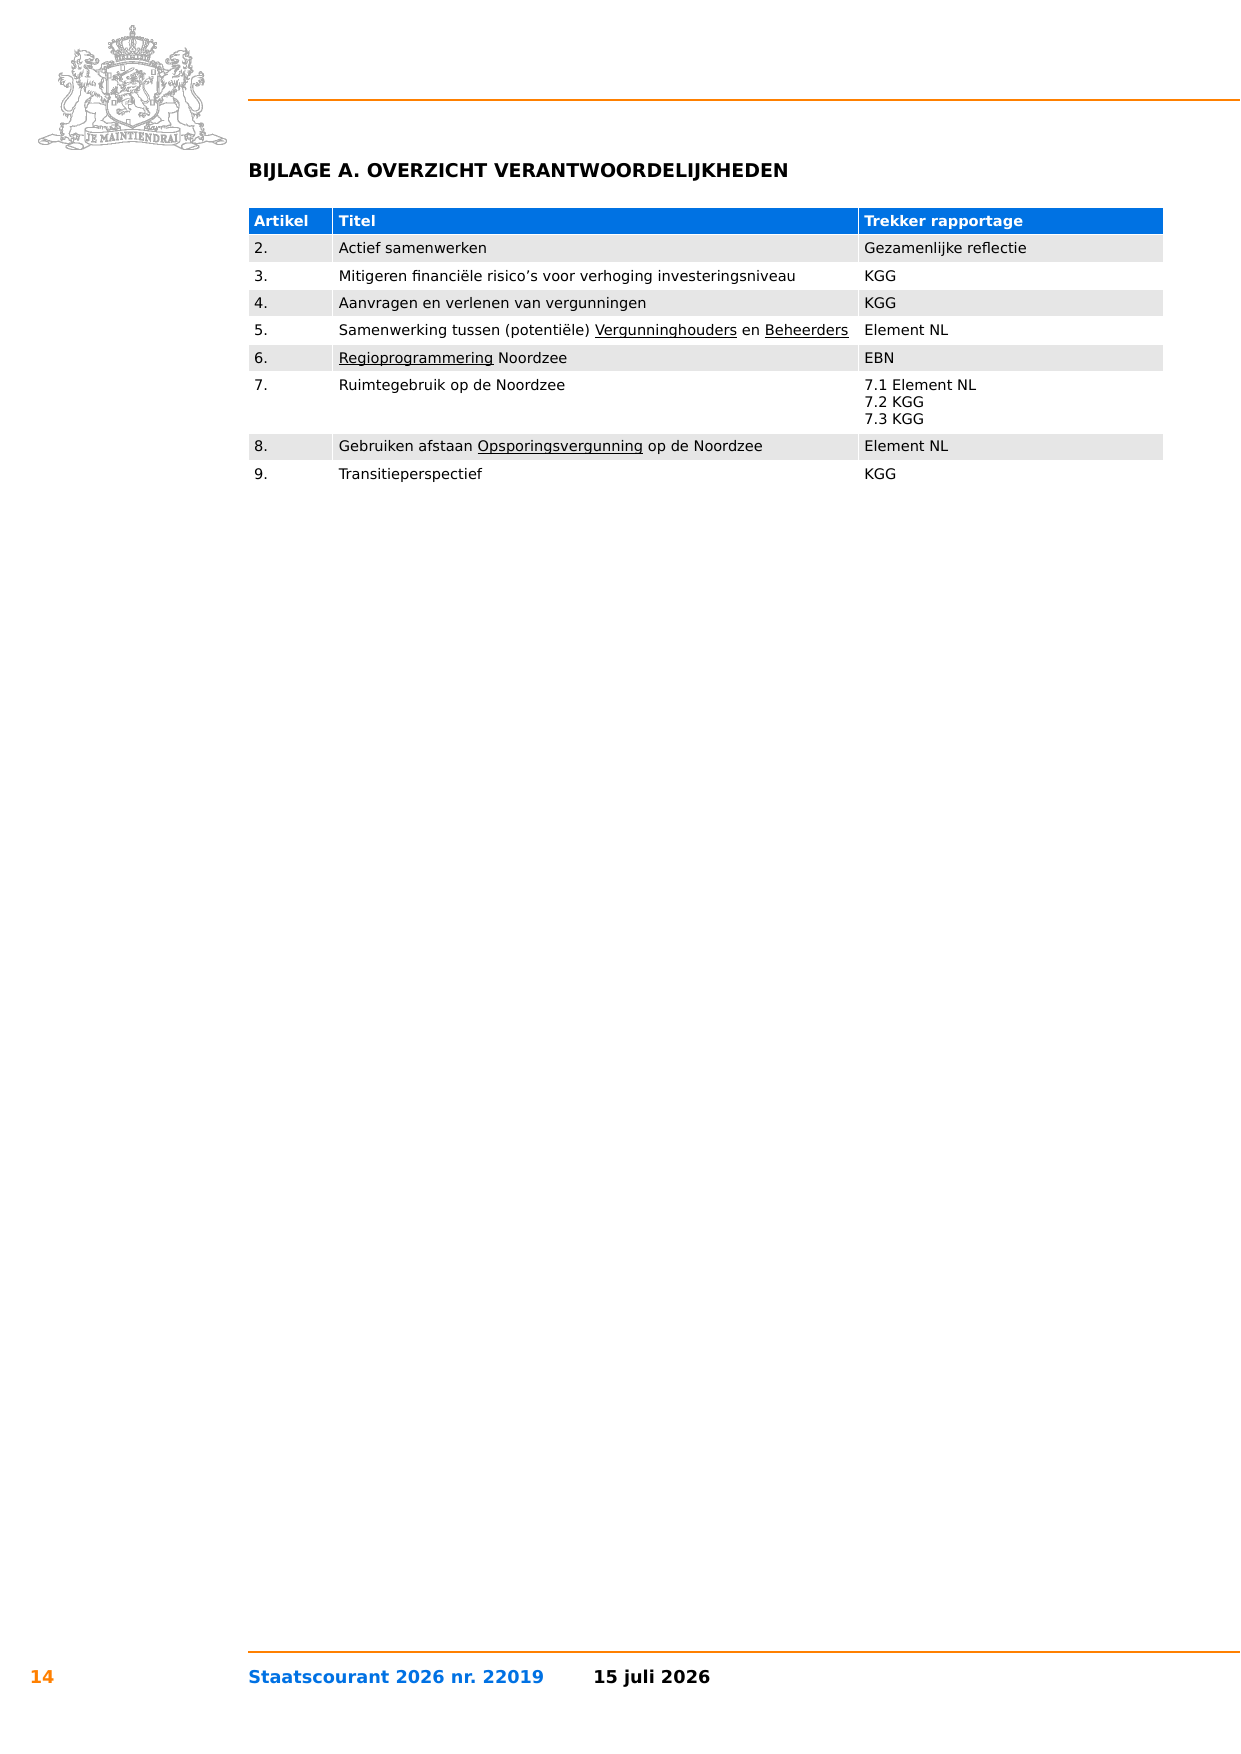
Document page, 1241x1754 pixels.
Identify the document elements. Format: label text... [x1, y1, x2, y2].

table_cell KGG [859, 290, 1163, 316]
table_cell 6. [249, 345, 332, 371]
table_cell Element NL [859, 434, 1163, 460]
table_cell Regioprogrammering Noordzee [333, 345, 858, 371]
table_cell 7.1 Element NL 7.2 KGG 7.3 KGG [859, 372, 1163, 433]
table_cell Aanvragen en verlenen van vergunningen [333, 290, 858, 316]
table_cell Samenwerking tussen (potentiële) Vergunninghouders en Beheerders [333, 318, 858, 344]
table_cell Actief samenwerken [333, 235, 858, 262]
table_header Artikel [249, 208, 332, 234]
table_cell Element NL [859, 318, 1163, 344]
picture [38, 25, 227, 150]
table_cell 3. [249, 263, 332, 289]
table_cell Ruimtegebruik op de Noordzee [333, 372, 858, 433]
table_cell Gebruiken afstaan Opsporingsvergunning op de Noordzee [333, 434, 858, 460]
table_header Titel [333, 208, 858, 234]
table_cell EBN [859, 345, 1163, 371]
table_cell 2. [249, 235, 332, 262]
table_cell Mitigeren financiële risico’s voor verhoging investeringsniveau [333, 263, 858, 289]
table_cell Transitieperspectief [333, 461, 858, 487]
table_header Trekker rapportage [859, 208, 1163, 234]
table_cell 5. [249, 318, 332, 344]
table_cell Gezamenlijke reflectie [859, 235, 1163, 262]
table_cell KGG [859, 461, 1163, 487]
table_cell 4. [249, 290, 332, 316]
table_cell KGG [859, 263, 1163, 289]
table_cell 7. [249, 372, 332, 433]
table_cell 9. [249, 461, 332, 487]
table_cell 8. [249, 434, 332, 460]
subtitle BIJLAGE A. OVERZICHT VERANTWOORDELIJKHEDEN [248, 160, 1163, 182]
